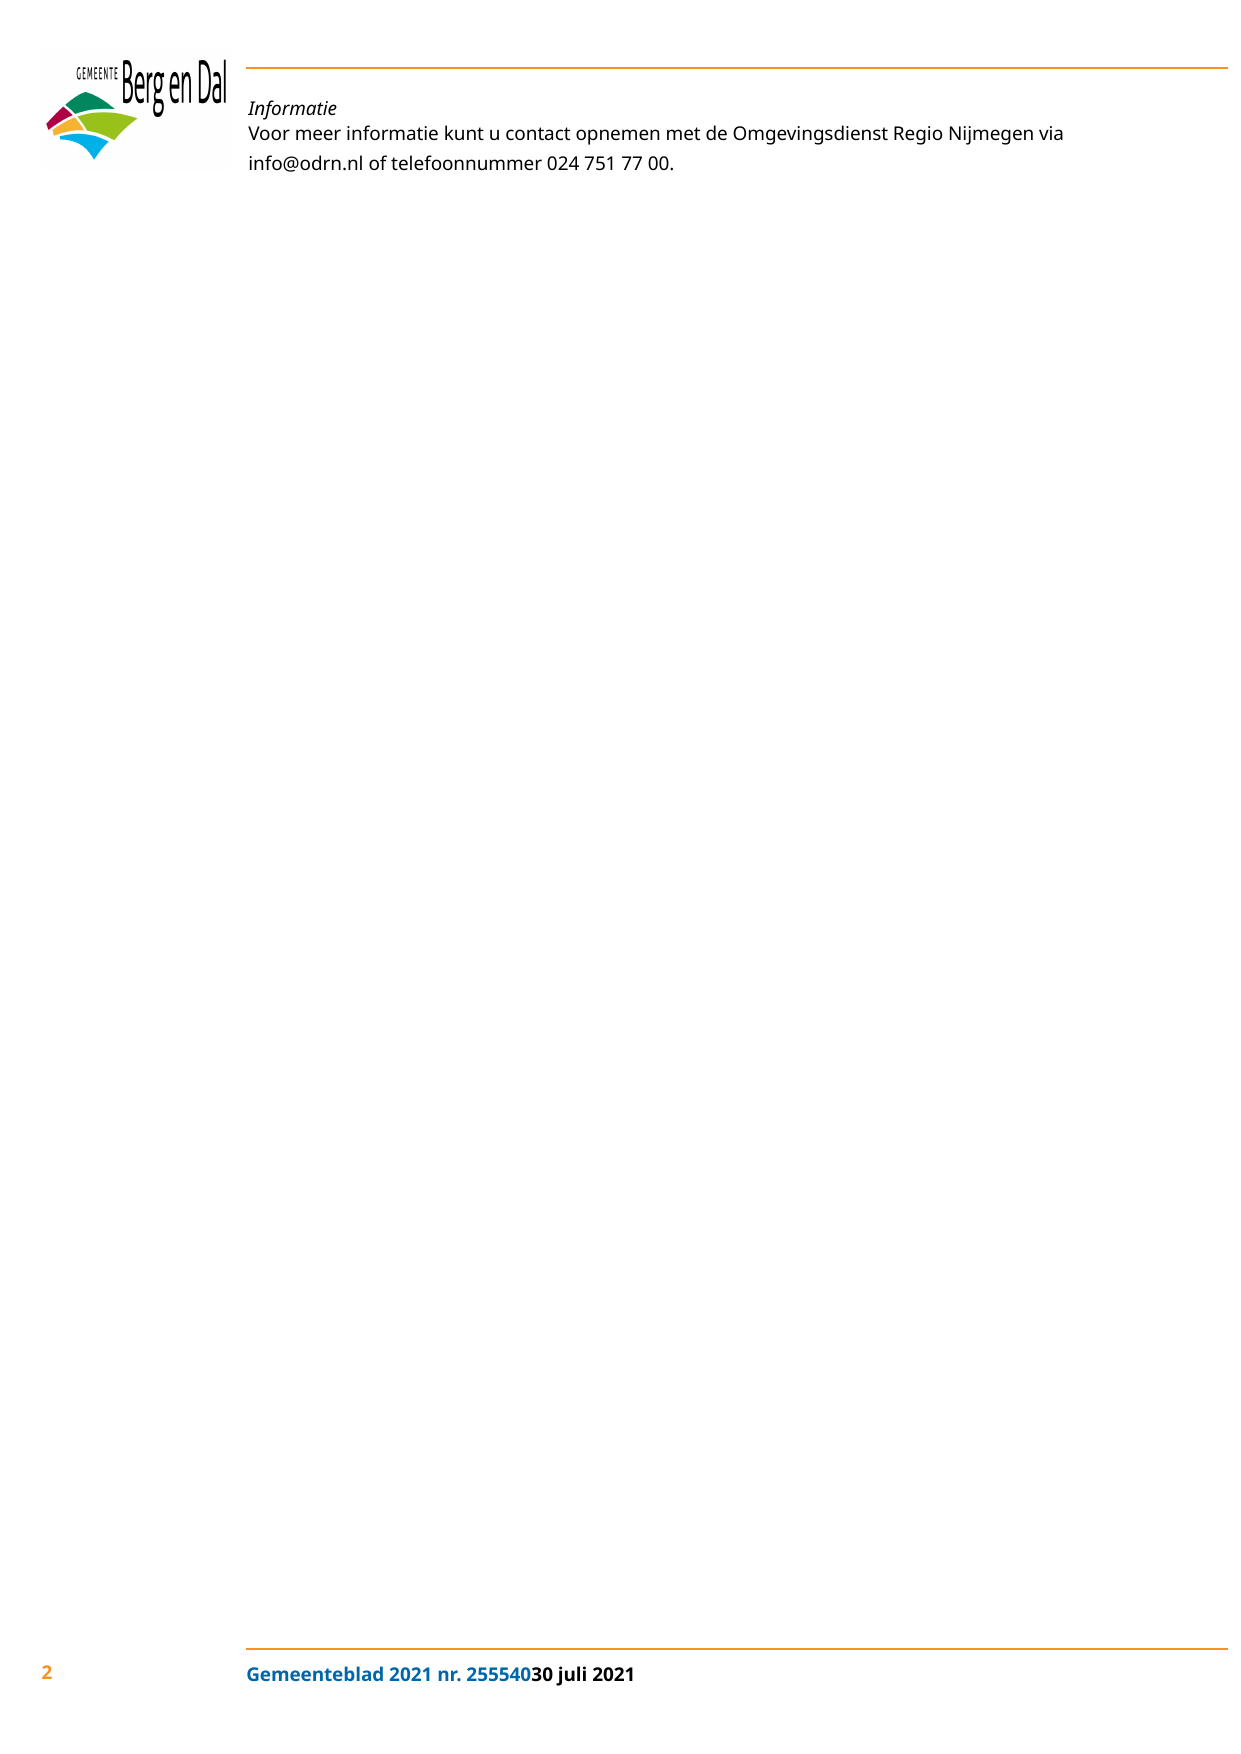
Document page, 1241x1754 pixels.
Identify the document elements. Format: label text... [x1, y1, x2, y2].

text Informatie [248, 95, 1152, 121]
picture [41, 47, 231, 172]
text Voor meer informatie kunt u contact opnemen met de Omgevingsdienst Regio Nijmegen via info@odrn.nl of telefoonnummer 024 751 77 00. [248, 121, 1152, 176]
